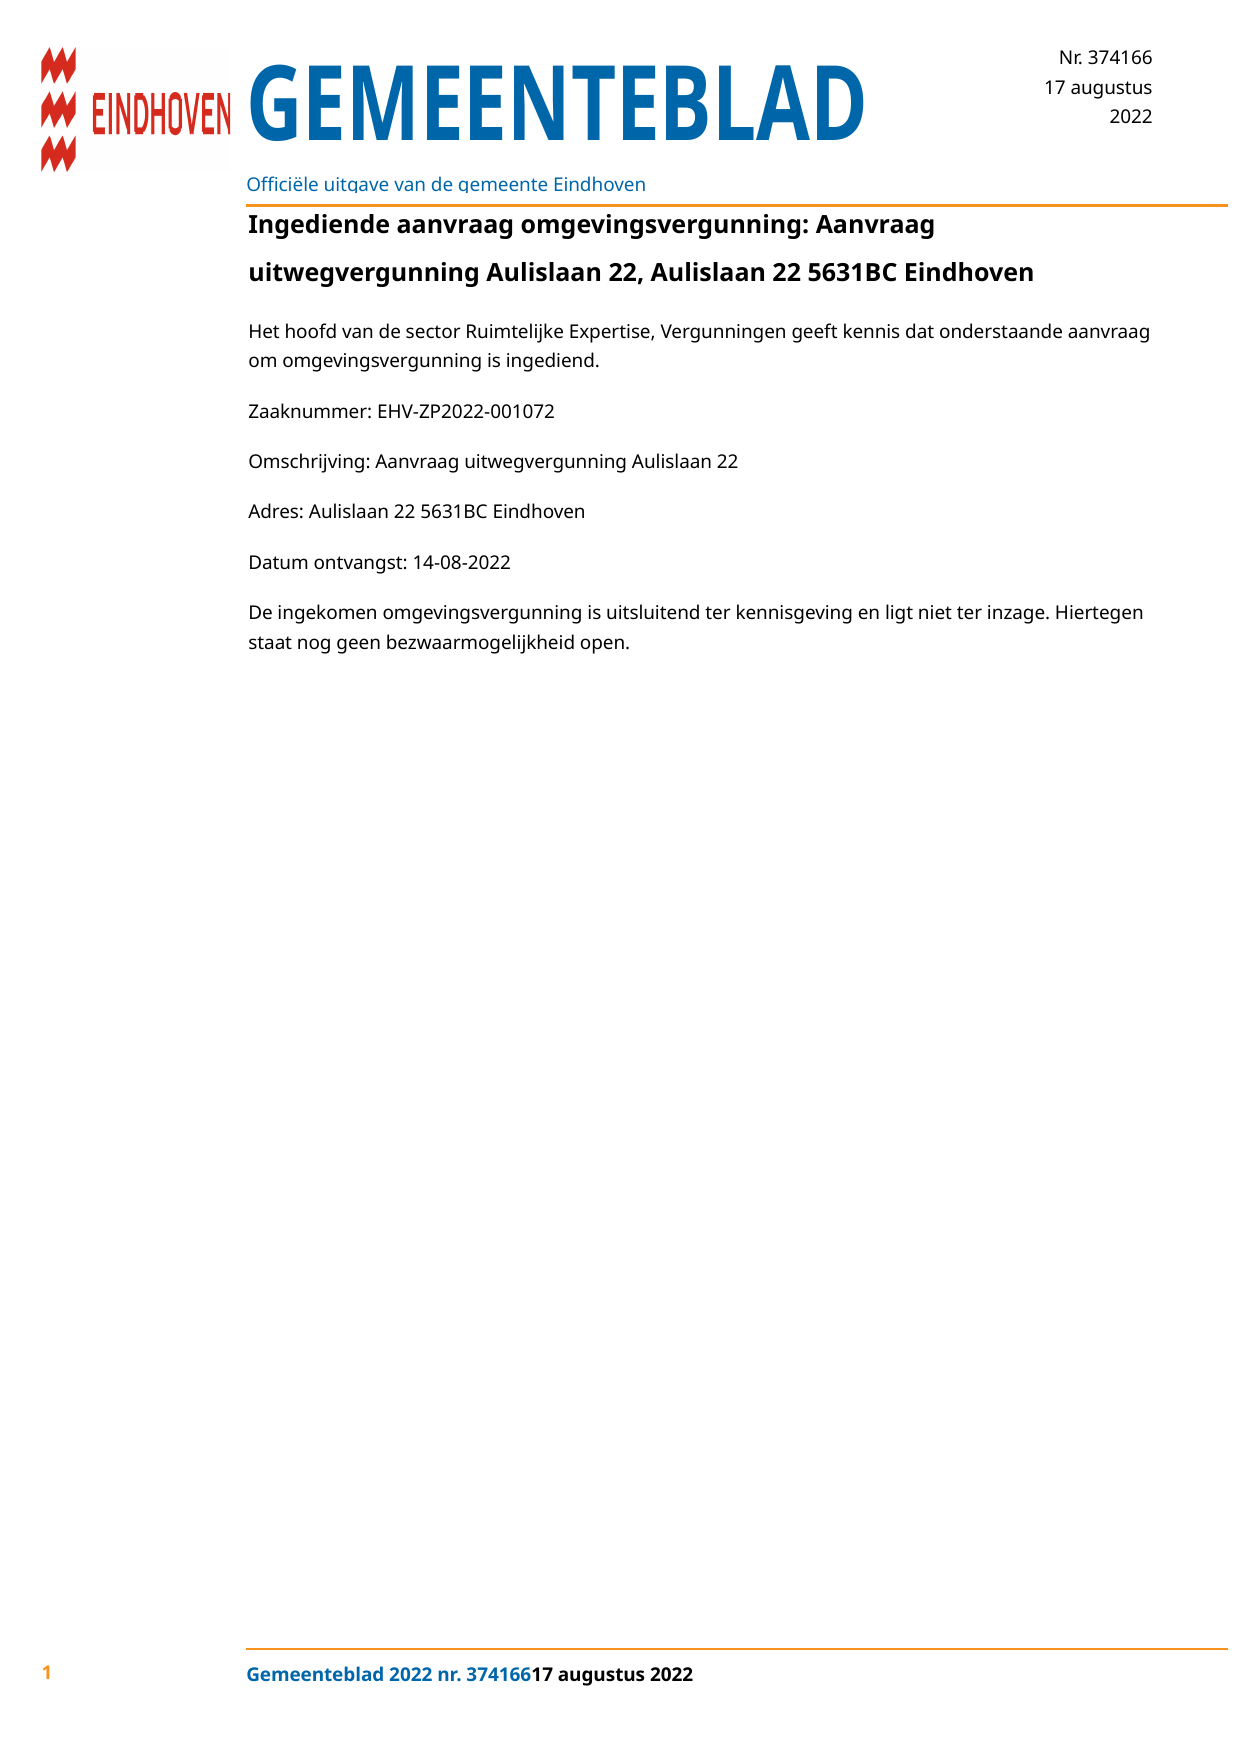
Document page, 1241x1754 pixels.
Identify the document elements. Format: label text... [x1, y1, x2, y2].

text Zaaknummer: EHV-ZP2022-001072 [248, 398, 1152, 424]
text Omschrijving: Aanvraag uitwegvergunning Aulislaan 22 [248, 448, 1152, 474]
text Datum ontvangst: 14-08-2022 [248, 549, 1152, 575]
picture [41, 47, 231, 172]
text Adres: Aulislaan 22 5631BC Eindhoven [248, 499, 1152, 524]
text Ingediende aanvraag omgevingsvergunning: Aanvraag uitwegvergunning Aulislaan 22, Aulislaan 22 5631BC Eindhoven [248, 207, 1152, 288]
text Het hoofd van de sector Ruimtelijke Expertise, Vergunningen geeft kennis dat onderstaande aanvraag om omgevingsvergunning is ingediend. [248, 318, 1152, 373]
text De ingekomen omgevingsvergunning is uitsluitend ter kennisgeving en ligt niet ter inzage. Hiertegen staat nog geen bezwaarmogelijkheid open. [248, 599, 1152, 655]
